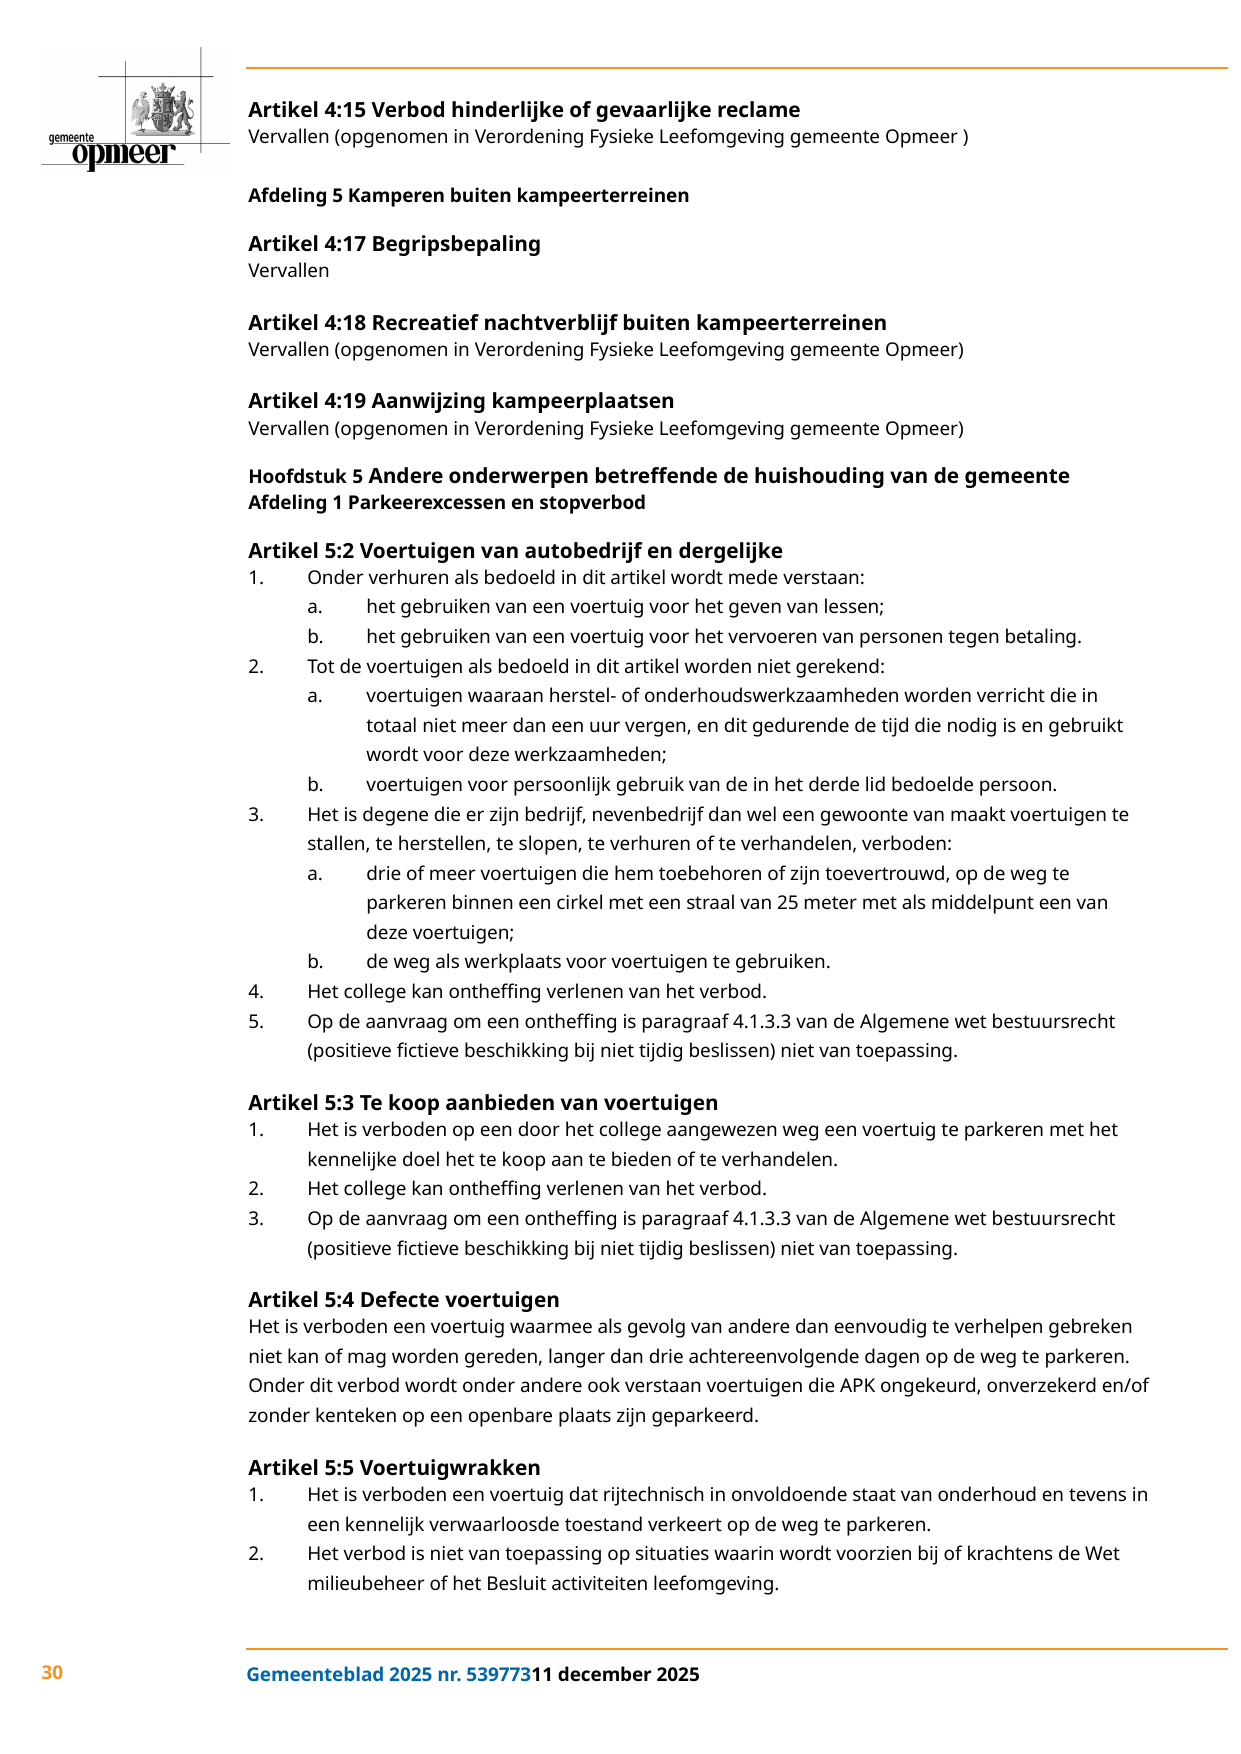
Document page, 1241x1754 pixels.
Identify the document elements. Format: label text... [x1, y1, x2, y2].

list Het college kan ontheffing verlenen van het verbod. [248, 978, 1152, 1004]
text Artikel 4:19 Aanwijzing kampeerplaatsen [248, 387, 1152, 415]
text Artikel 4:17 Begripsbepaling [248, 229, 1152, 257]
text Afdeling 1 Parkeerexcessen en stopverbod [248, 489, 1152, 515]
list Het verbod is niet van toepassing op situaties waarin wordt voorzien bij of krachtens de Wet milieubeheer of het Besluit activiteiten leefomgeving. [248, 1540, 1152, 1596]
list Het is verboden een voertuig dat rijtechnisch in onvoldoende staat van onderhoud en tevens in een kennelijk verwaarloosde toestand verkeert op de weg te parkeren. [248, 1481, 1152, 1536]
text Artikel 5:5 Voertuigwrakken [248, 1453, 1152, 1481]
text Vervallen (opgenomen in Verordening Fysieke Leefomgeving gemeente Opmeer ) [248, 123, 1152, 149]
list het gebruiken van een voertuig voor het geven van lessen; [307, 594, 1152, 619]
picture [41, 47, 231, 172]
list Tot de voertuigen als bedoeld in dit artikel worden niet gerekend: [248, 653, 1152, 679]
list Onder verhuren als bedoeld in dit artikel wordt mede verstaan: [248, 564, 1152, 590]
list Het is degene die er zijn bedrijf, nevenbedrijf dan wel een gewoonte van maakt voertuigen te stallen, te herstellen, te slopen, te verhuren of te verhandelen, verboden: [248, 801, 1152, 856]
text Vervallen (opgenomen in Verordening Fysieke Leefomgeving gemeente Opmeer) [248, 336, 1152, 362]
list voertuigen waaraan herstel- of onderhoudswerkzaamheden worden verricht die in totaal niet meer dan een uur vergen, en dit gedurende de tijd die nodig is en gebruikt wordt voor deze werkzaamheden; [307, 682, 1152, 767]
text Artikel 4:18 Recreatief nachtverblijf buiten kampeerterreinen [248, 308, 1152, 336]
list drie of meer voertuigen die hem toebehoren of zijn toevertrouwd, op de weg te parkeren binnen een cirkel met een straal van 25 meter met als middelpunt een van deze voertuigen; [307, 860, 1152, 945]
list het gebruiken van een voertuig voor het vervoeren van personen tegen betaling. [307, 623, 1152, 649]
text Artikel 4:15 Verbod hinderlijke of gevaarlijke reclame [248, 95, 1152, 123]
list de weg als werkplaats voor voertuigen te gebruiken. [307, 949, 1152, 974]
text Artikel 5:4 Defecte voertuigen [248, 1285, 1152, 1313]
text Afdeling 5 Kamperen buiten kampeerterreinen [248, 182, 1152, 208]
list Op de aanvraag om een ontheffing is paragraaf 4.1.3.3 van de Algemene wet bestuursrecht (positieve fictieve beschikking bij niet tijdig beslissen) niet van toepassing. [248, 1008, 1152, 1063]
text Artikel 5:2 Voertuigen van autobedrijf en dergelijke [248, 536, 1152, 564]
text Artikel 5:3 Te koop aanbieden van voertuigen [248, 1088, 1152, 1116]
list Het college kan ontheffing verlenen van het verbod. [248, 1176, 1152, 1201]
text Vervallen [248, 257, 1152, 283]
list Op de aanvraag om een ontheffing is paragraaf 4.1.3.3 van de Algemene wet bestuursrecht (positieve fictieve beschikking bij niet tijdig beslissen) niet van toepassing. [248, 1205, 1152, 1260]
text Vervallen (opgenomen in Verordening Fysieke Leefomgeving gemeente Opmeer) [248, 415, 1152, 441]
list voertuigen voor persoonlijk gebruik van de in het derde lid bedoelde persoon. [307, 771, 1152, 797]
text Het is verboden een voertuig waarmee als gevolg van andere dan eenvoudig te verhelpen gebreken niet kan of mag worden gereden, langer dan drie achtereenvolgende dagen op de weg te parkeren. Onder dit verbod wordt onder andere ook verstaan voertuigen die APK ongekeurd, onverzekerd en/of zonder kenteken op een openbare plaats zijn geparkeerd. [248, 1313, 1152, 1428]
text Hoofdstuk 5 Andere onderwerpen betreffende de huishouding van de gemeente [248, 461, 1152, 489]
list Het is verboden op een door het college aangewezen weg een voertuig te parkeren met het kennelijke doel het te koop aan te bieden of te verhandelen. [248, 1116, 1152, 1172]
